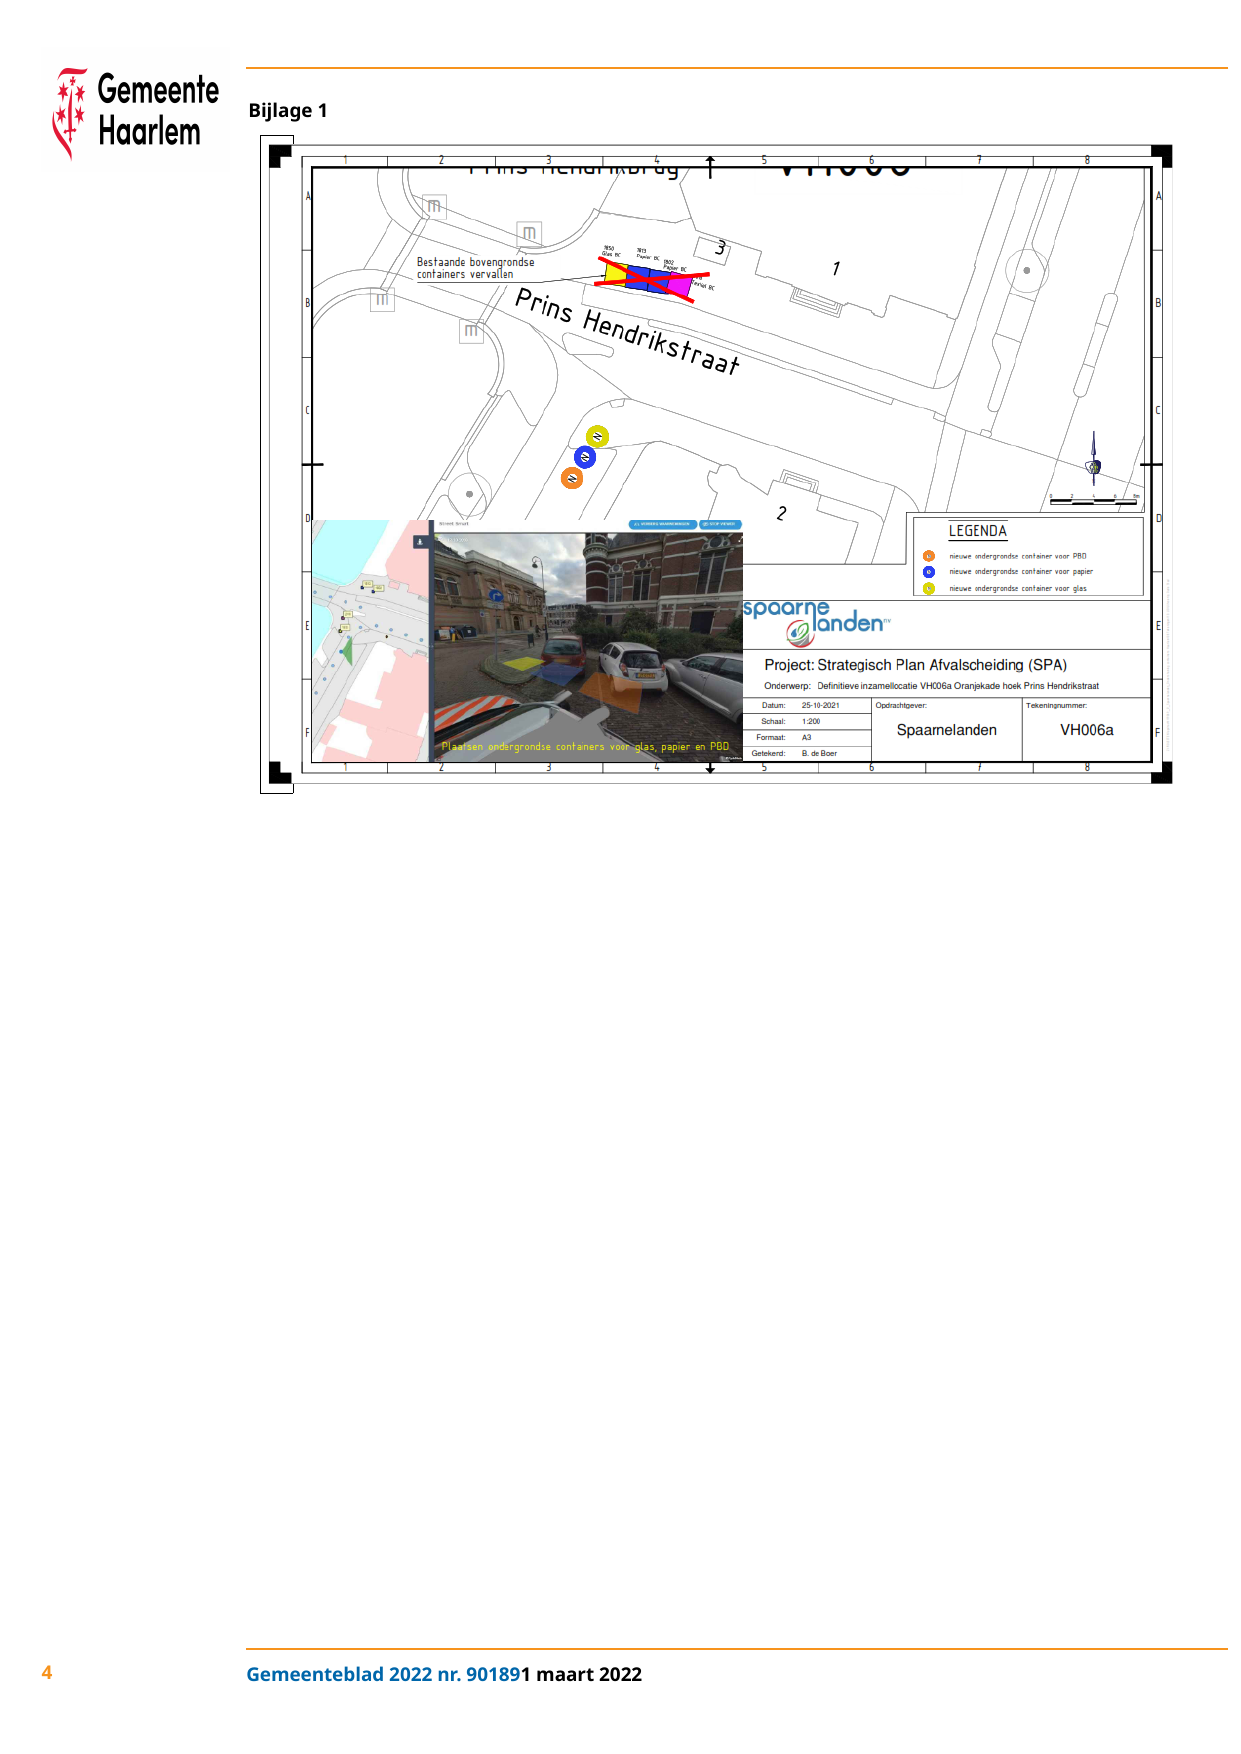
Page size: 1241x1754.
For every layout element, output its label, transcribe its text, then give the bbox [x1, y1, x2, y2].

picture [41, 47, 231, 172]
text Bijlage 1 [248, 95, 1152, 123]
picture [268, 144, 1173, 784]
